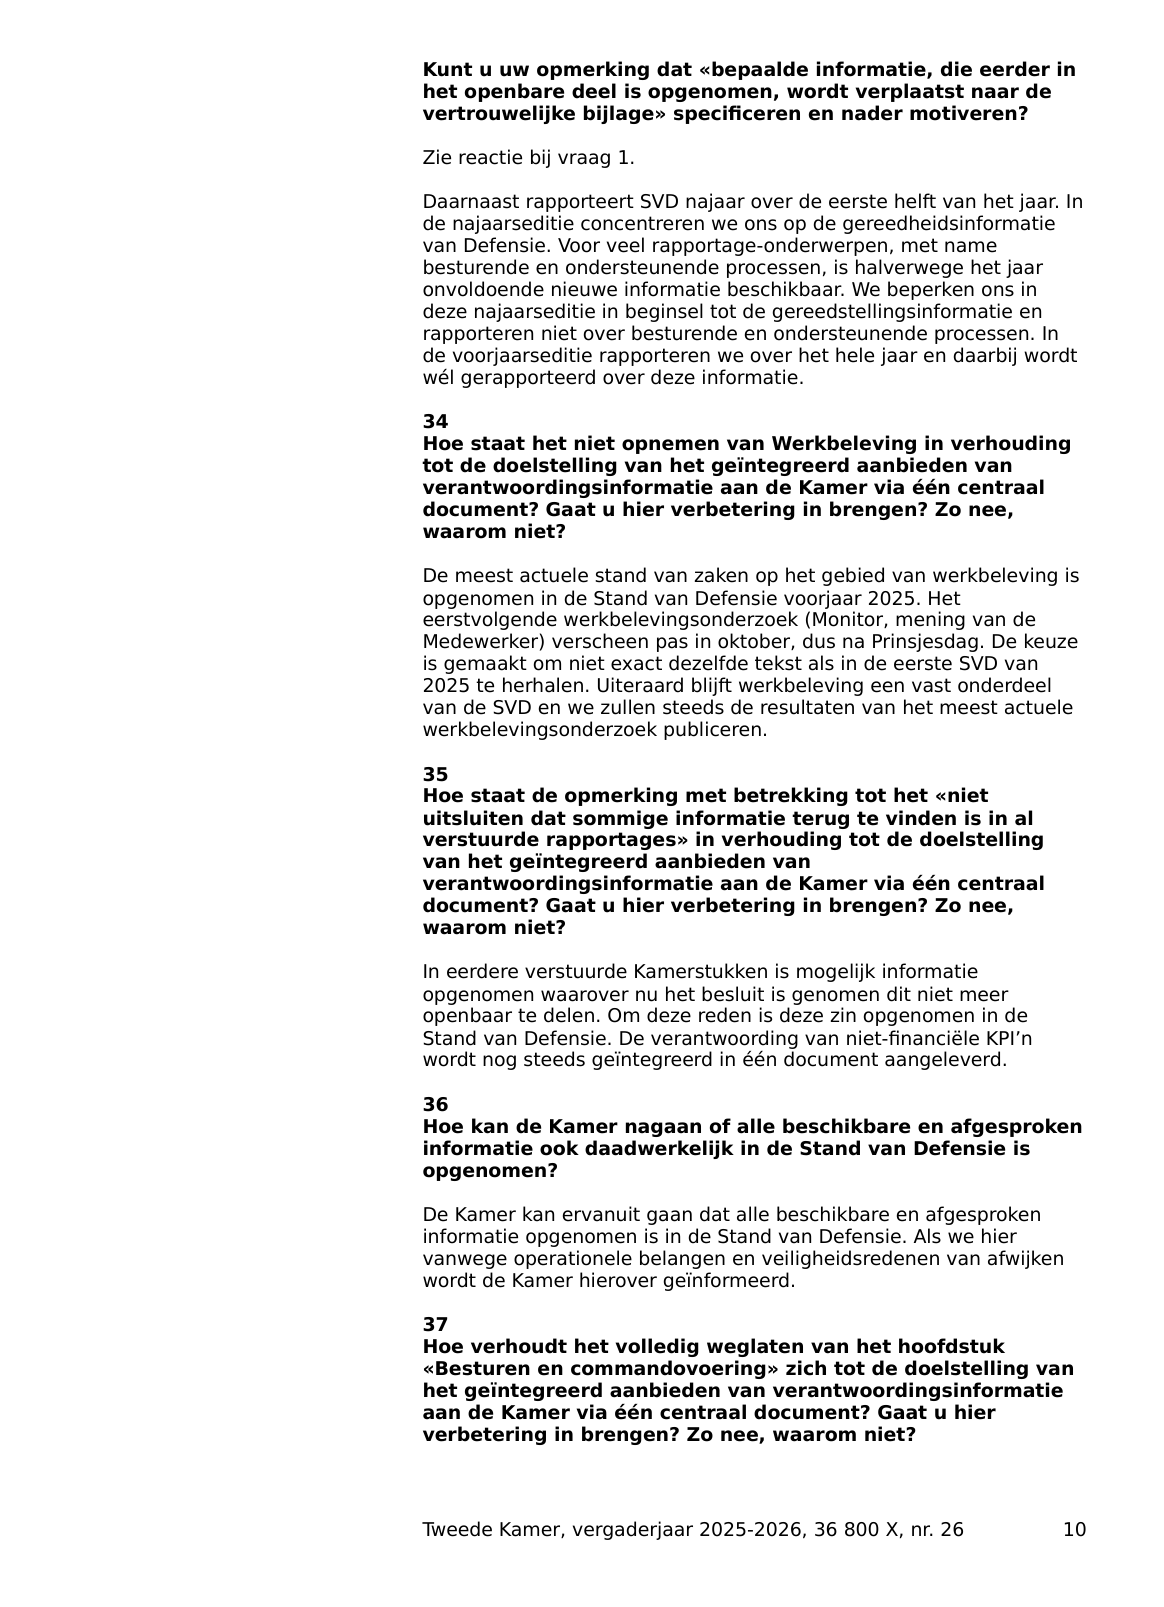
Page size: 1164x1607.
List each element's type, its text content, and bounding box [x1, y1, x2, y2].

text Daarnaast rapporteert SVD najaar over de eerste helft van het jaar. In de najaarseditie concentreren we ons op de gereedheidsinformatie van Defensie. Voor veel rapportage-onderwerpen, met name besturende en ondersteunende processen, is halverwege het jaar onvoldoende nieuwe informatie beschikbaar. We beperken ons in deze najaarseditie in beginsel tot de gereedstellingsinformatie en rapporteren niet over besturende en ondersteunende processen. In de voorjaarseditie rapporteren we over het hele jaar en daarbij wordt wél gerapporteerd over deze informatie. [422, 191, 1087, 389]
text Kunt u uw opmerking dat «bepaalde informatie, die eerder in het openbare deel is opgenomen, wordt verplaatst naar de vertrouwelijke bijlage» specificeren en nader motiveren? [422, 59, 1087, 125]
text Zie reactie bij vraag 1. [422, 147, 1087, 169]
text In eerdere verstuurde Kamerstukken is mogelijk informatie opgenomen waarover nu het besluit is genomen dit niet meer openbaar te delen. Om deze reden is deze zin opgenomen in de Stand van Defensie. De verantwoording van niet-financiële KPI’n wordt nog steeds geïntegreerd in één document aangeleverd. [422, 961, 1087, 1071]
text Hoe staat het niet opnemen van Werkbeleving in verhouding tot de doelstelling van het geïntegreerd aanbieden van verantwoordingsinformatie aan de Kamer via één centraal document? Gaat u hier verbetering in brengen? Zo nee, waarom niet? [422, 433, 1087, 543]
text Hoe kan de Kamer nagaan of alle beschikbare en afgesproken informatie ook daadwerkelijk in de Stand van Defensie is opgenomen? [422, 1116, 1087, 1181]
text 36 [422, 1093, 1087, 1116]
text Hoe staat de opmerking met betrekking tot het «niet uitsluiten dat sommige informatie terug te vinden is in al verstuurde rapportages» in verhouding tot de doelstelling van het geïntegreerd aanbieden van verantwoordingsinformatie aan de Kamer via één centraal document? Gaat u hier verbetering in brengen? Zo nee, waarom niet? [422, 785, 1087, 939]
text De meest actuele stand van zaken op het gebied van werkbeleving is opgenomen in de Stand van Defensie voorjaar 2025. Het eerstvolgende werkbelevingsonderzoek (Monitor, mening van de Medewerker) verscheen pas in oktober, dus na Prinsjesdag. De keuze is gemaakt om niet exact dezelfde tekst als in de eerste SVD van 2025 te herhalen. Uiteraard blijft werkbeleving een vast onderdeel van de SVD en we zullen steeds de resultaten van het meest actuele werkbelevingsonderzoek publiceren. [422, 565, 1087, 741]
text 34 [422, 411, 1087, 433]
text 35 [422, 763, 1087, 785]
text 37 [422, 1314, 1087, 1336]
text Hoe verhoudt het volledig weglaten van het hoofdstuk «Besturen en commandovoering» zich tot de doelstelling van het geïntegreerd aanbieden van verantwoordingsinformatie aan de Kamer via één centraal document? Gaat u hier verbetering in brengen? Zo nee, waarom niet? [422, 1336, 1087, 1446]
text De Kamer kan ervanuit gaan dat alle beschikbare en afgesproken informatie opgenomen is in de Stand van Defensie. Als we hier vanwege operationele belangen en veiligheidsredenen van afwijken wordt de Kamer hierover geïnformeerd. [422, 1204, 1087, 1292]
